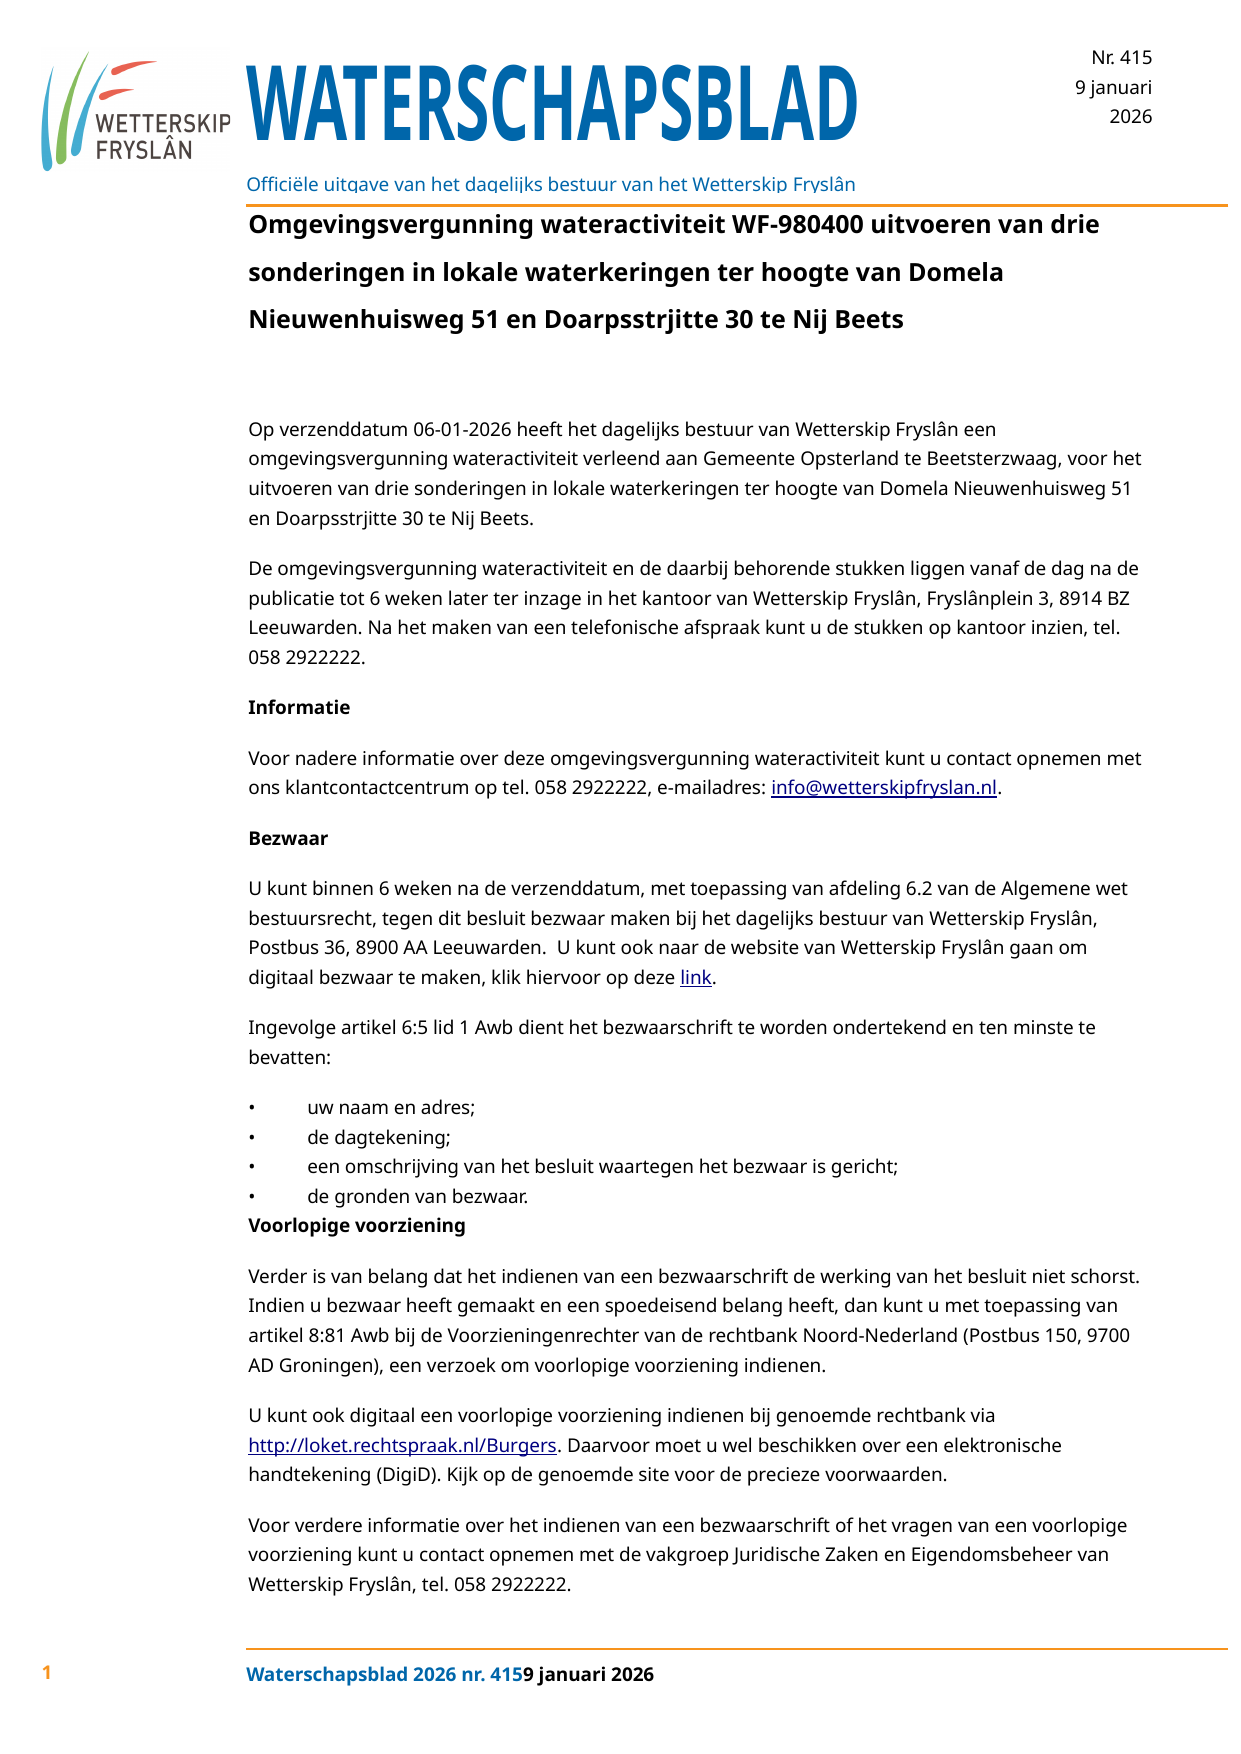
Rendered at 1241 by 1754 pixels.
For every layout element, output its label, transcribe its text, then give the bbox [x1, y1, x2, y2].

list de dagtekening; [248, 1124, 1152, 1149]
text U kunt ook digitaal een voorlopige voorziening indienen bij genoemde rechtbank via http://loket.rechtspraak.nl/Burgers. Daarvoor moet u wel beschikken over een elektronische handtekening (DigiD). Kijk op de genoemde site voor de precieze voorwaarden. [248, 1402, 1152, 1487]
list een omschrijving van het besluit waartegen het bezwaar is gericht; [248, 1153, 1152, 1179]
text Bezwaar [248, 825, 1152, 850]
text Ingevolge artikel 6:5 lid 1 Awb dient het bezwaarschrift te worden ondertekend en ten minste te bevatten: [248, 1014, 1152, 1069]
text De omgevingsvergunning wateractiviteit en de daarbij behorende stukken liggen vanaf de dag na de publicatie tot 6 weken later ter inzage in het kantoor van Wetterskip Fryslân, Fryslânplein 3, 8914 BZ Leeuwarden. Na het maken van een telefonische afspraak kunt u de stukken op kantoor inzien, tel. 058 2922222. [248, 555, 1152, 669]
text Voor verdere informatie over het indienen van een bezwaarschrift of het vragen van een voorlopige voorziening kunt u contact opnemen met de vakgroep Juridische Zaken en Eigendomsbeheer van Wetterskip Fryslân, tel. 058 2922222. [248, 1512, 1152, 1597]
text U kunt binnen 6 weken na de verzenddatum, met toepassing van afdeling 6.2 van de Algemene wet bestuursrecht, tegen dit besluit bezwaar maken bij het dagelijks bestuur van Wetterskip Fryslân, Postbus 36, 8900 AA Leeuwarden. U kunt ook naar de website van Wetterskip Fryslân gaan om digitaal bezwaar te maken, klik hiervoor op deze link. [248, 875, 1152, 989]
text Voor nadere informatie over deze omgevingsvergunning wateractiviteit kunt u contact opnemen met ons klantcontactcentrum op tel. 058 2922222, e-mailadres: info@wetterskipfryslan.nl. [248, 745, 1152, 800]
text Informatie [248, 694, 1152, 720]
text Omgevingsvergunning wateractiviteit WF-980400 uitvoeren van drie sonderingen in lokale waterkeringen ter hoogte van Domela Nieuwenhuisweg 51 en Doarpsstrjitte 30 te Nij Beets [248, 207, 1152, 336]
text Op verzenddatum 06-01-2026 heeft het dagelijks bestuur van Wetterskip Fryslân een omgevingsvergunning wateractiviteit verleend aan Gemeente Opsterland te Beetsterzwaag, voor het uitvoeren van drie sonderingen in lokale waterkeringen ter hoogte van Domela Nieuwenhuisweg 51 en Doarpsstrjitte 30 te Nij Beets. [248, 416, 1152, 530]
text Verder is van belang dat het indienen van een bezwaarschrift de werking van het besluit niet schorst. Indien u bezwaar heeft gemaakt en een spoedeisend belang heeft, dan kunt u met toepassing van artikel 8:81 Awb bij de Voorzieningenrechter van de rechtbank Noord-Nederland (Postbus 150, 9700 AD Groningen), een verzoek om voorlopige voorziening indienen. [248, 1263, 1152, 1377]
list uw naam en adres; [248, 1094, 1152, 1120]
text Voorlopige voorziening [248, 1213, 1152, 1238]
list de gronden van bezwaar. [248, 1183, 1152, 1209]
picture [41, 47, 231, 172]
